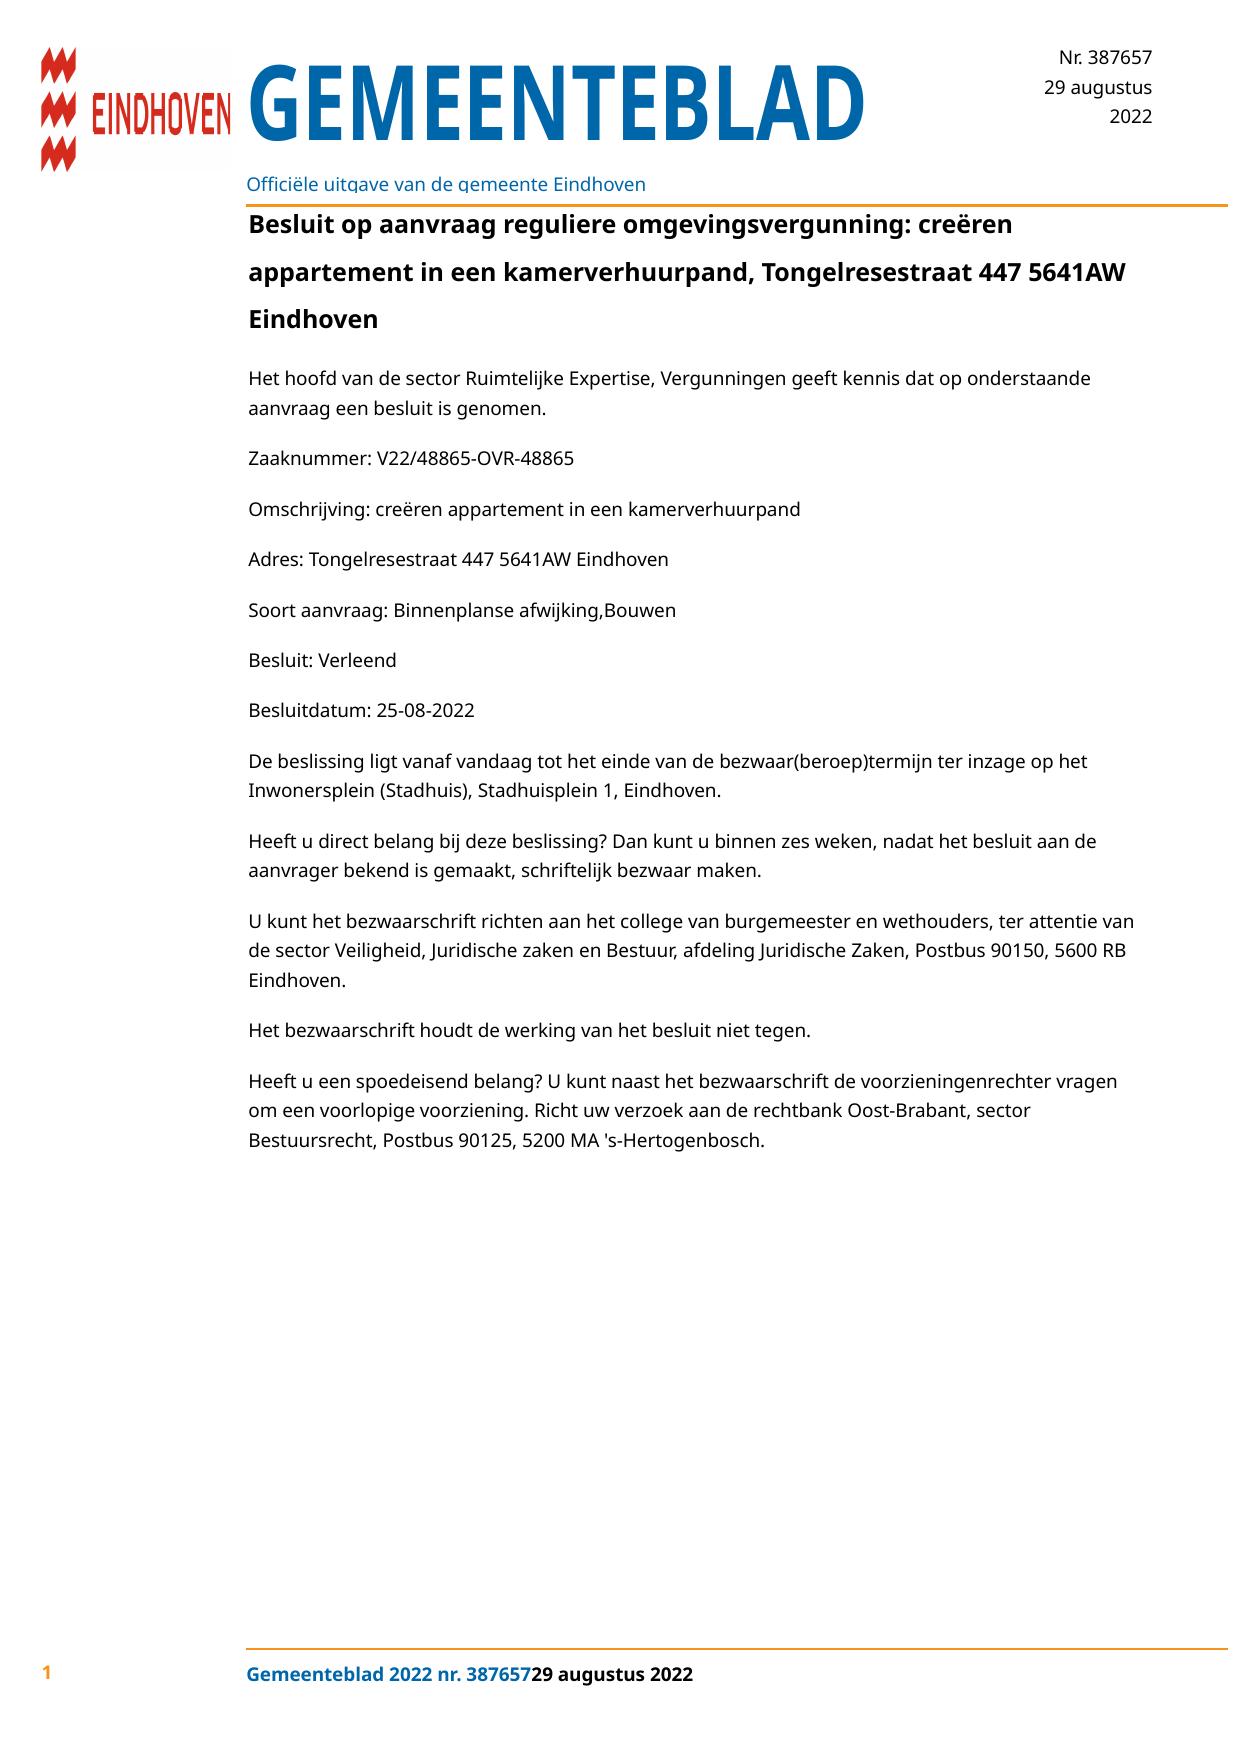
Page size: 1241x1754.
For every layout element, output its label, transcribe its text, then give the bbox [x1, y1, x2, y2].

text Besluit op aanvraag reguliere omgevingsvergunning: creëren appartement in een kamerverhuurpand, Tongelresestraat 447 5641AW Eindhoven [248, 207, 1152, 336]
picture [41, 47, 231, 172]
text Besluit: Verleend [248, 647, 1152, 673]
text Omschrijving: creëren appartement in een kamerverhuurpand [248, 496, 1152, 522]
text Soort aanvraag: Binnenplanse afwijking,Bouwen [248, 597, 1152, 622]
text Heeft u direct belang bij deze beslissing? Dan kunt u binnen zes weken, nadat het besluit aan de aanvrager bekend is gemaakt, schriftelijk bezwaar maken. [248, 828, 1152, 883]
text Besluitdatum: 25-08-2022 [248, 698, 1152, 723]
text Het bezwaarschrift houdt de werking van het besluit niet tegen. [248, 1018, 1152, 1043]
text Adres: Tongelresestraat 447 5641AW Eindhoven [248, 546, 1152, 572]
text Heeft u een spoedeisend belang? U kunt naast het bezwaarschrift de voorzieningenrechter vragen om een voorlopige voorziening. Richt uw verzoek aan de rechtbank Oost-Brabant, sector Bestuursrecht, Postbus 90125, 5200 MA 's-Hertogenbosch. [248, 1068, 1152, 1153]
text Zaaknummer: V22/48865-OVR-48865 [248, 446, 1152, 471]
text Het hoofd van de sector Ruimtelijke Expertise, Vergunningen geeft kennis dat op onderstaande aanvraag een besluit is genomen. [248, 366, 1152, 421]
text U kunt het bezwaarschrift richten aan het college van burgemeester en wethouders, ter attentie van de sector Veiligheid, Juridische zaken en Bestuur, afdeling Juridische Zaken, Postbus 90150, 5600 RB Eindhoven. [248, 908, 1152, 993]
text De beslissing ligt vanaf vandaag tot het einde van de bezwaar(beroep)termijn ter inzage op het Inwonersplein (Stadhuis), Stadhuisplein 1, Eindhoven. [248, 748, 1152, 803]
